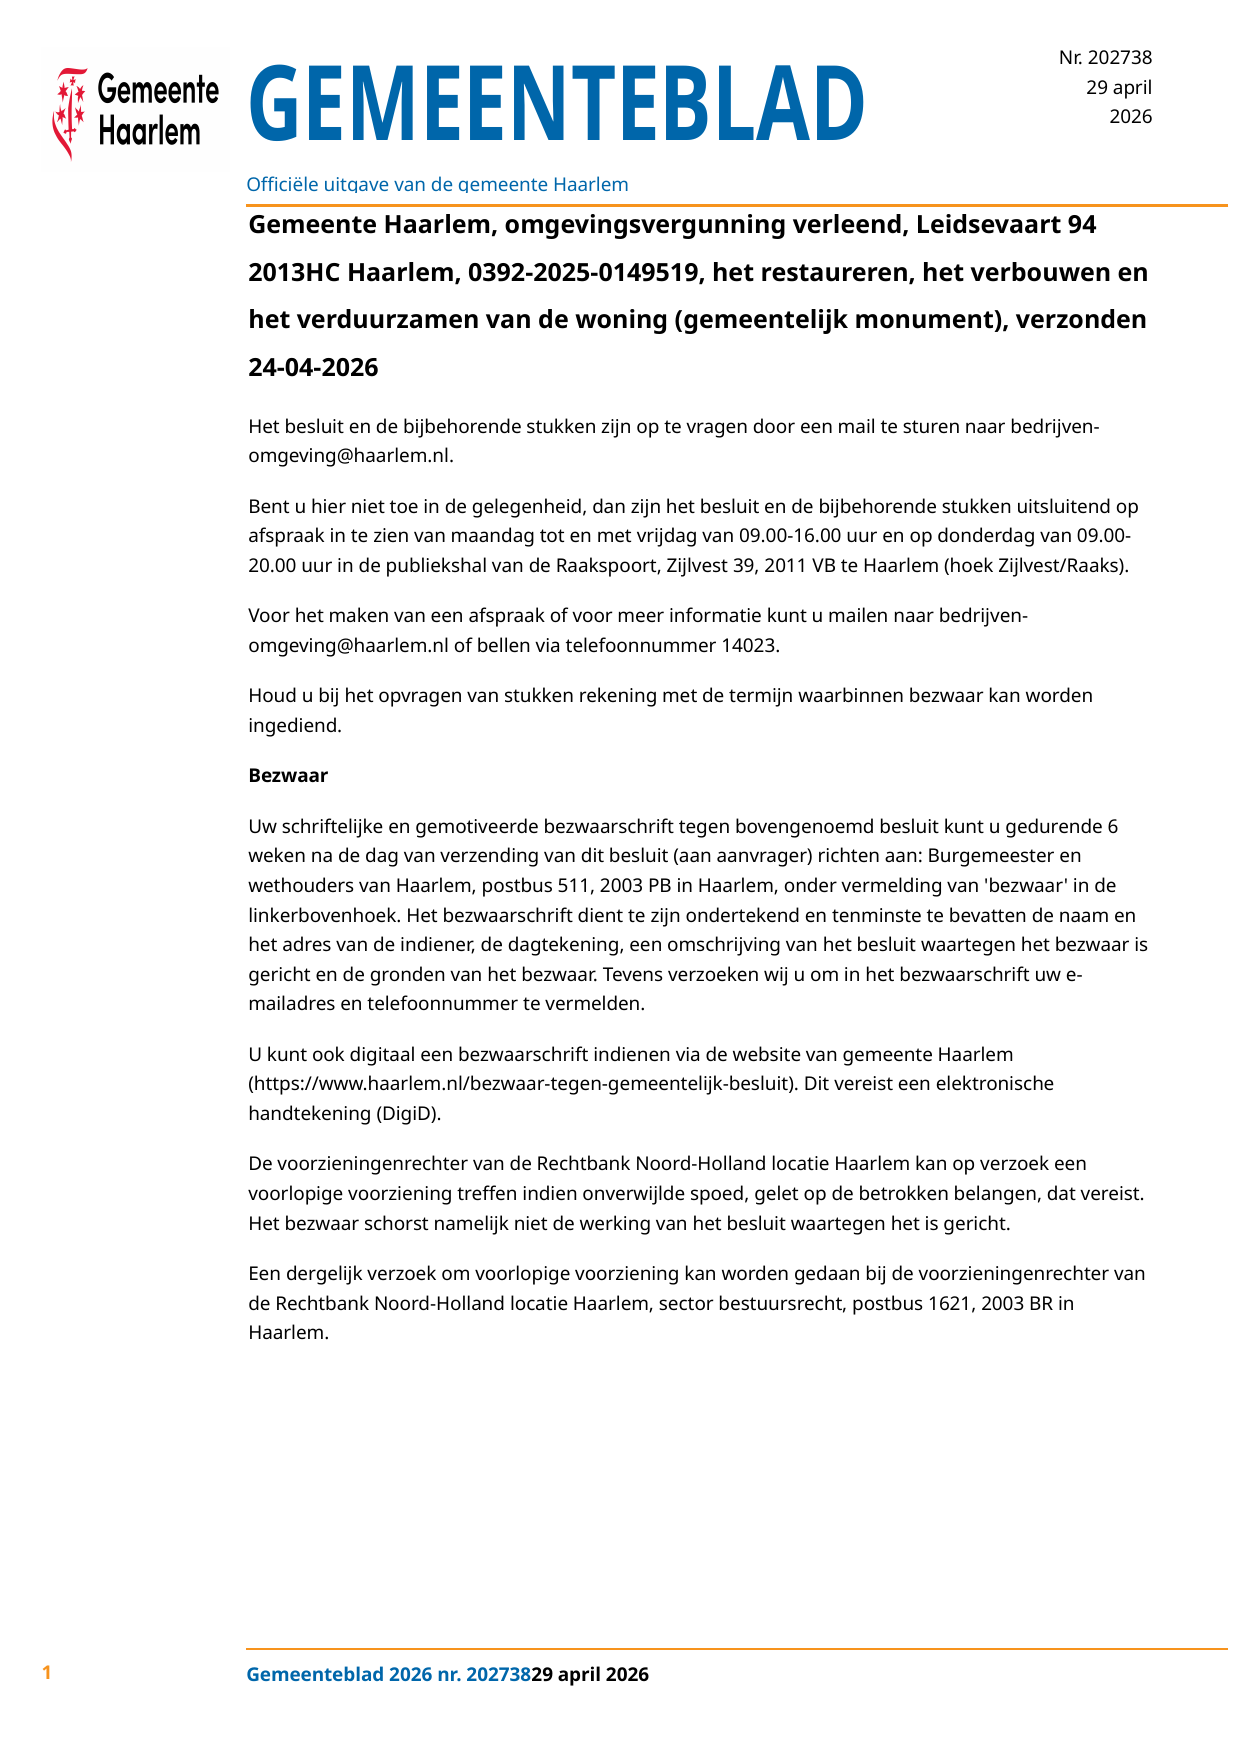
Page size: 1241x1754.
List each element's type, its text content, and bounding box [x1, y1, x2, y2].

picture [41, 47, 231, 172]
text Gemeente Haarlem, omgevingsvergunning verleend, Leidsevaart 94 2013HC Haarlem, 0392-2025-0149519, het restaureren, het verbouwen en het verduurzamen van de woning (gemeentelijk monument), verzonden 24-04-2026 [248, 207, 1152, 384]
text Houd u bij het opvragen van stukken rekening met de termijn waarbinnen bezwaar kan worden ingediend. [248, 683, 1152, 738]
text Het besluit en de bijbehorende stukken zijn op te vragen door een mail te sturen naar bedrijven-omgeving@haarlem.nl. [248, 413, 1152, 468]
text De voorzieningenrechter van de Rechtbank Noord-Holland locatie Haarlem kan op verzoek een voorlopige voorziening treffen indien onverwijlde spoed, gelet op de betrokken belangen, dat vereist. Het bezwaar schorst namelijk niet de werking van het besluit waartegen het is gericht. [248, 1151, 1152, 1236]
text U kunt ook digitaal een bezwaarschrift indienen via de website van gemeente Haarlem (https://www.haarlem.nl/bezwaar-tegen-gemeentelijk-besluit). Dit vereist een elektronische handtekening (DigiD). [248, 1041, 1152, 1126]
text Een dergelijk verzoek om voorlopige voorziening kan worden gedaan bij de voorzieningenrechter van de Rechtbank Noord-Holland locatie Haarlem, sector bestuursrecht, postbus 1621, 2003 BR in Haarlem. [248, 1260, 1152, 1345]
text Bent u hier niet toe in de gelegenheid, dan zijn het besluit en de bijbehorende stukken uitsluitend op afspraak in te zien van maandag tot en met vrijdag van 09.00-16.00 uur en op donderdag van 09.00-20.00 uur in de publiekshal van de Raakspoort, Zijlvest 39, 2011 VB te Haarlem (hoek Zijlvest/Raaks). [248, 493, 1152, 578]
text Uw schriftelijke en gemotiveerde bezwaarschrift tegen bovengenoemd besluit kunt u gedurende 6 weken na de dag van verzending van dit besluit (aan aanvrager) richten aan: Burgemeester en wethouders van Haarlem, postbus 511, 2003 PB in Haarlem, onder vermelding van 'bezwaar' in de linkerbovenhoek. Het bezwaarschrift dient te zijn ondertekend en tenminste te bevatten de naam en het adres van de indiener, de dagtekening, een omschrijving van het besluit waartegen het bezwaar is gericht en de gronden van het bezwaar. Tevens verzoeken wij u om in het bezwaarschrift uw e-mailadres en telefoonnummer te vermelden. [248, 813, 1152, 1016]
text Voor het maken van een afspraak of voor meer informatie kunt u mailen naar bedrijven-omgeving@haarlem.nl of bellen via telefoonnummer 14023. [248, 603, 1152, 658]
text Bezwaar [248, 763, 1152, 788]
